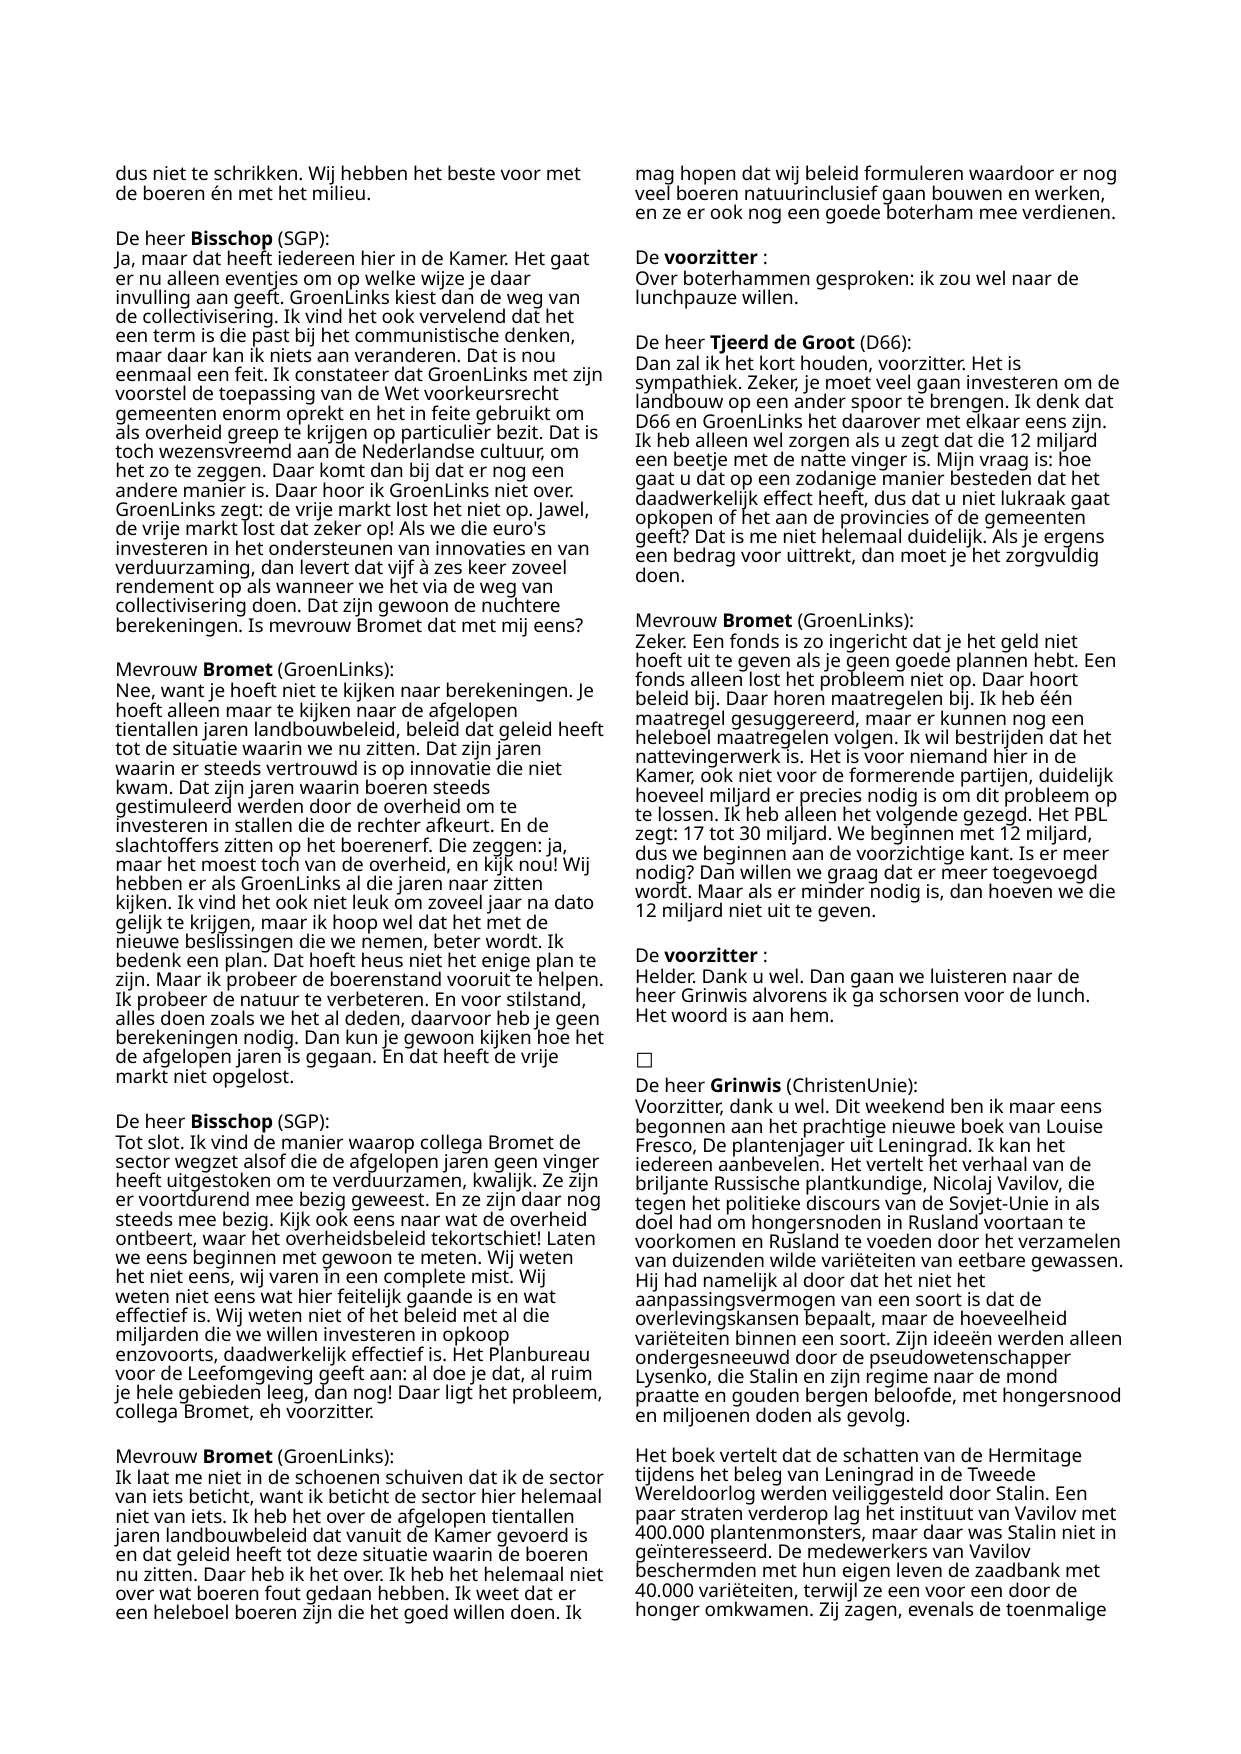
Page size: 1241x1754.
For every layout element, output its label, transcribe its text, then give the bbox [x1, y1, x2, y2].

text Ja, maar dat heeft iedereen hier in de Kamer. Het gaat er nu alleen eventjes om op welke wijze je daar invulling aan geeft. GroenLinks kiest dan de weg van de collectivisering. Ik vind het ook vervelend dat het een term is die past bij het communistische denken, maar daar kan ik niets aan veranderen. Dat is nou eenmaal een feit. Ik constateer dat GroenLinks met zijn voorstel de toepassing van de Wet voorkeursrecht gemeenten enorm oprekt en het in feite gebruikt om als overheid greep te krijgen op particulier bezit. Dat is toch wezensvreemd aan de Nederlandse cultuur, om het zo te zeggen. Daar komt dan bij dat er nog een andere manier is. Daar hoor ik GroenLinks niet over. GroenLinks zegt: de vrije markt lost het niet op. Jawel, de vrije markt lost dat zeker op! Als we die euro's investeren in het ondersteunen van innovaties en van verduurzaming, dan levert dat vijf à zes keer zoveel rendement op als wanneer we het via de weg van collectivisering doen. Dat zijn gewoon de nuchtere berekeningen. Is mevrouw Bromet dat met mij eens? [115, 250, 605, 636]
text Tot slot. Ik vind de manier waarop collega Bromet de sector wegzet alsof die de afgelopen jaren geen vinger heeft uitgestoken om te verduurzamen, kwalijk. Ze zijn er voortdurend mee bezig geweest. En ze zijn daar nog steeds mee bezig. Kijk ook eens naar wat de overheid ontbeert, waar het overheidsbeleid tekortschiet! Laten we eens beginnen met gewoon te meten. Wij weten het niet eens, wij varen in een complete mist. Wij weten niet eens wat hier feitelijk gaande is en wat effectief is. Wij weten niet of het beleid met al die miljarden die we willen investeren in opkoop enzovoorts, daadwerkelijk effectief is. Het Planbureau voor de Leefomgeving geeft aan: al doe je dat, al ruim je hele gebieden leeg, dan nog! Daar ligt het probleem, collega Bromet, eh voorzitter. [115, 1134, 605, 1423]
text Het boek vertelt dat de schatten van de Hermitage tijdens het beleg van Leningrad in de Tweede Wereldoorlog werden veiliggesteld door Stalin. Een paar straten verderop lag het instituut van Vavilov met 400.000 plantenmonsters, maar daar was Stalin niet in geïnteresseerd. De medewerkers van Vavilov beschermden met hun eigen leven de zaadbank met 40.000 variëteiten, terwijl ze een voor een door de honger omkwamen. Zij zagen, evenals de toenmalige [635, 1447, 1125, 1620]
text De heer Grinwis (ChristenUnie): [635, 1073, 1125, 1098]
text Helder. Dank u wel. Dan gaan we luisteren naar de heer Grinwis alvorens ik ga schorsen voor de lunch. Het woord is aan hem. [635, 968, 1125, 1026]
text dus niet te schrikken. Wij hebben het beste voor met de boeren én met het milieu. [115, 165, 605, 204]
text Mevrouw Bromet (GroenLinks): [115, 1443, 605, 1469]
text De voorzitter : [635, 942, 1125, 968]
text Mevrouw Bromet (GroenLinks): [635, 607, 1125, 633]
text Zeker. Een fonds is zo ingericht dat je het geld niet hoeft uit te geven als je geen goede plannen hebt. Een fonds alleen lost het probleem niet op. Daar hoort beleid bij. Daar horen maatregelen bij. Ik heb één maatregel gesuggereerd, maar er kunnen nog een heleboel maatregelen volgen. Ik wil bestrijden dat het nattevingerwerk is. Het is voor niemand hier in de Kamer, ook niet voor de formerende partijen, duidelijk hoeveel miljard er precies nodig is om dit probleem op te lossen. Ik heb alleen het volgende gezegd. Het PBL zegt: 17 tot 30 miljard. We beginnen met 12 miljard, dus we beginnen aan de voorzichtige kant. Is er meer nodig? Dan willen we graag dat er meer toegevoegd wordt. Maar als er minder nodig is, dan hoeven we die 12 miljard niet uit te geven. [635, 633, 1125, 922]
text De heer Bisschop (SGP): [115, 225, 605, 250]
text mag hopen dat wij beleid formuleren waardoor er nog veel boeren natuurinclusief gaan bouwen en werken, en ze er ook nog een goede boterham mee verdienen. [635, 165, 1125, 223]
text Over boterhammen gesproken: ik zou wel naar de lunchpauze willen. [635, 270, 1125, 308]
text De heer Bisschop (SGP): [115, 1108, 605, 1134]
text Dan zal ik het kort houden, voorzitter. Het is sympathiek. Zeker, je moet veel gaan investeren om de landbouw op een ander spoor te brengen. Ik denk dat D66 en GroenLinks het daarover met elkaar eens zijn. Ik heb alleen wel zorgen als u zegt dat die 12 miljard een beetje met de natte vinger is. Mijn vraag is: hoe gaat u dat op een zodanige manier besteden dat het daadwerkelijk effect heeft, dus dat u niet lukraak gaat opkopen of het aan de provincies of de gemeenten geeft? Dat is me niet helemaal duidelijk. Als je ergens een bedrag voor uittrekt, dan moet je het zorgvuldig doen. [635, 355, 1125, 586]
text De voorzitter : [635, 244, 1125, 270]
text Voorzitter, dank u wel. Dit weekend ben ik maar eens begonnen aan het prachtige nieuwe boek van Louise Fresco, De plantenjager uit Leningrad. Ik kan het iedereen aanbevelen. Het vertelt het verhaal van de briljante Russische plantkundige, Nicolaj Vavilov, die tegen het politieke discours van de Sovjet-Unie in als doel had om hongersnoden in Rusland voortaan te voorkomen en Rusland te voeden door het verzamelen van duizenden wilde variëteiten van eetbare gewassen. Hij had namelijk al door dat het niet het aanpassingsvermogen van een soort is dat de overlevingskansen bepaalt, maar de hoeveelheid variëteiten binnen een soort. Zijn ideeën werden alleen ondergesneeuwd door de pseudowetenschapper Lysenko, die Stalin en zijn regime naar de mond praatte en gouden bergen beloofde, met hongersnood en miljoenen doden als gevolg. [635, 1098, 1125, 1426]
text Nee, want je hoeft niet te kijken naar berekeningen. Je hoeft alleen maar te kijken naar de afgelopen tientallen jaren landbouwbeleid, beleid dat geleid heeft tot de situatie waarin we nu zitten. Dat zijn jaren waarin er steeds vertrouwd is op innovatie die niet kwam. Dat zijn jaren waarin boeren steeds gestimuleerd werden door de overheid om te investeren in stallen die de rechter afkeurt. En de slachtoffers zitten op het boerenerf. Die zeggen: ja, maar het moest toch van de overheid, en kijk nou! Wij hebben er als GroenLinks al die jaren naar zitten kijken. Ik vind het ook niet leuk om zoveel jaar na dato gelijk te krijgen, maar ik hoop wel dat het met de nieuwe beslissingen die we nemen, beter wordt. Ik bedenk een plan. Dat hoeft heus niet het enige plan te zijn. Maar ik probeer de boerenstand vooruit te helpen. Ik probeer de natuur te verbeteren. En voor stilstand, alles doen zoals we het al deden, daarvoor heb je geen berekeningen nodig. Dan kun je gewoon kijken hoe het de afgelopen jaren is gegaan. En dat heeft de vrije markt niet opgelost. [115, 682, 605, 1087]
text De heer Tjeerd de Groot (D66): [635, 329, 1125, 355]
text Mevrouw Bromet (GroenLinks): [115, 657, 605, 682]
text Ik laat me niet in de schoenen schuiven dat ik de sector van iets beticht, want ik beticht de sector hier helemaal niet van iets. Ik heb het over de afgelopen tientallen jaren landbouwbeleid dat vanuit de Kamer gevoerd is en dat geleid heeft tot deze situatie waarin de boeren nu zitten. Daar heb ik het over. Ik heb het helemaal niet over wat boeren fout gedaan hebben. Ik weet dat er een heleboel boeren zijn die het goed willen doen. Ik [115, 1469, 605, 1623]
text ⬜ [635, 1047, 1125, 1073]
